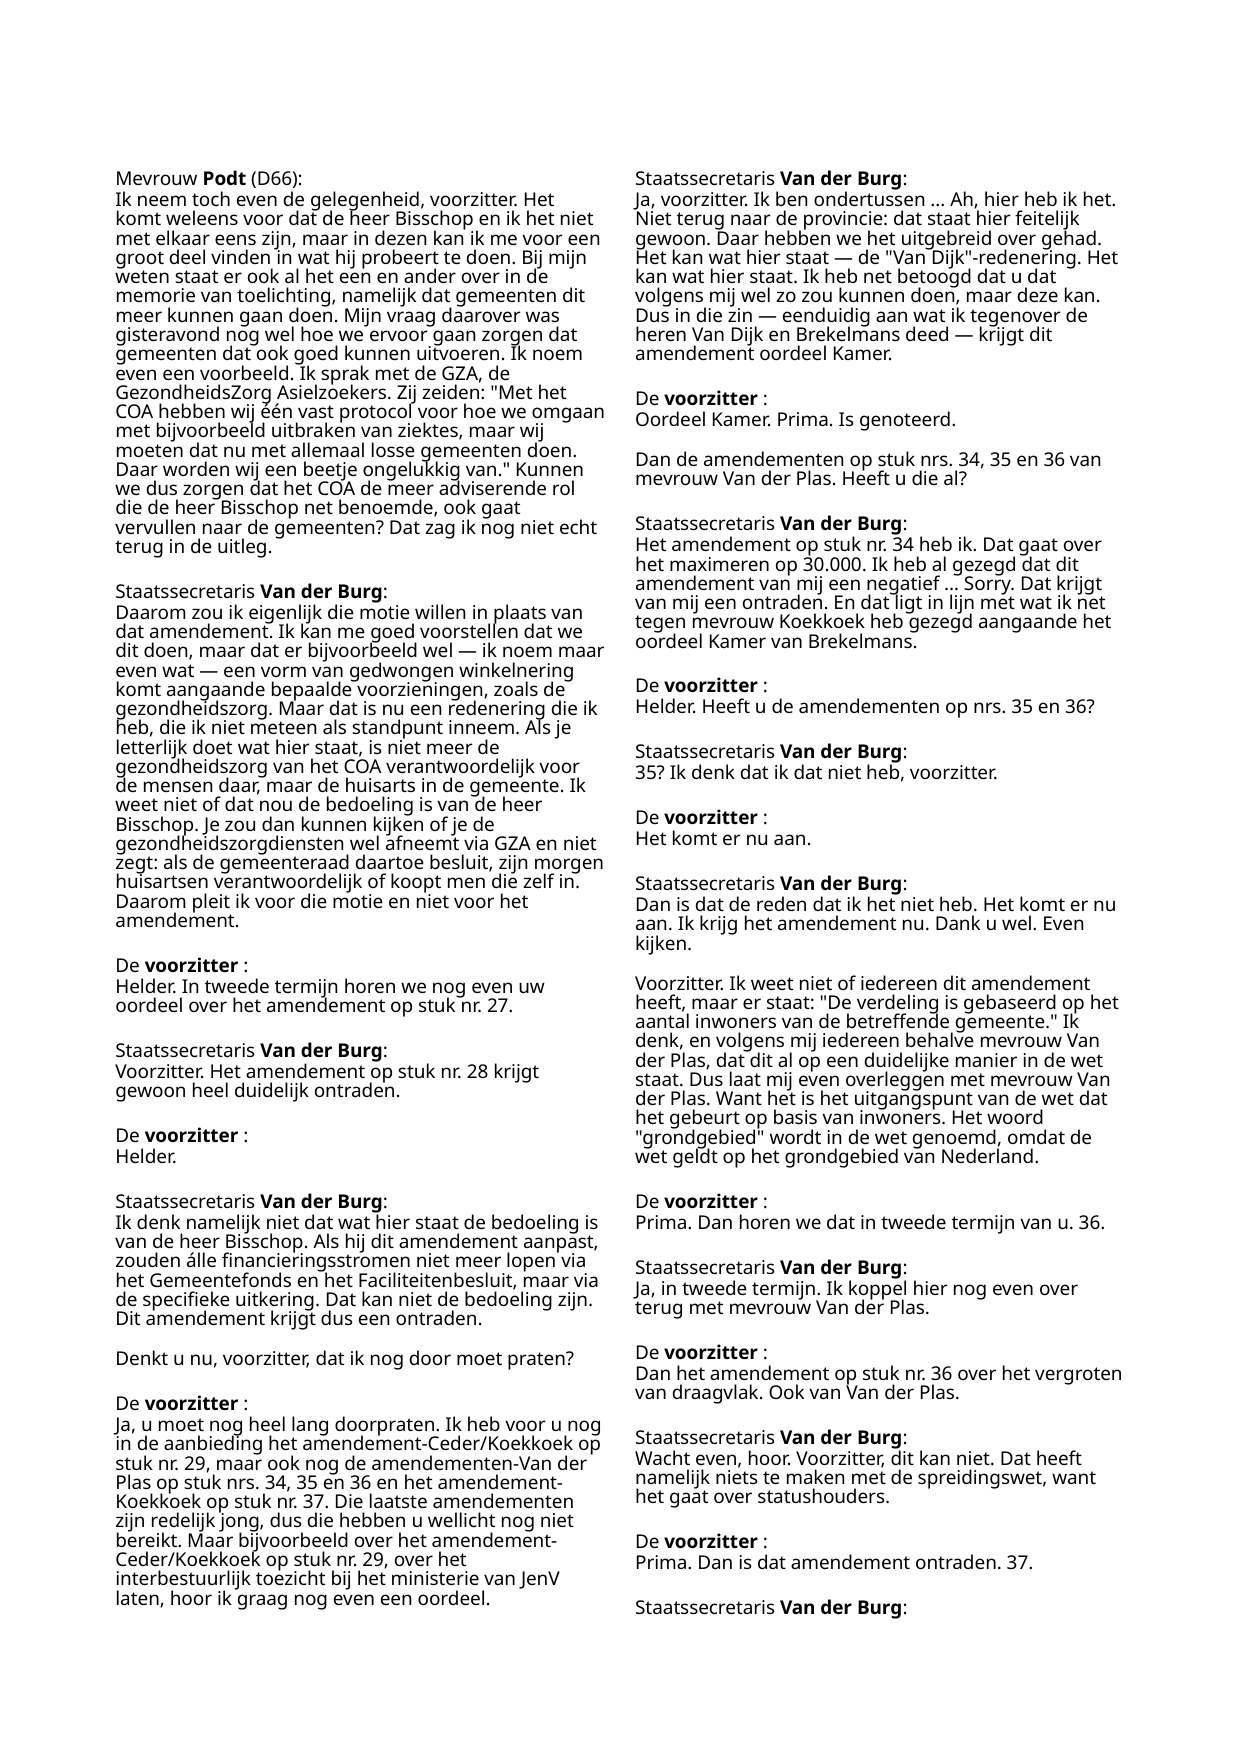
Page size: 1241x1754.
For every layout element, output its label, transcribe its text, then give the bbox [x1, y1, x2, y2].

text Helder. In tweede termijn horen we nog even uw oordeel over het amendement op stuk nr. 27. [115, 978, 605, 1016]
text Staatssecretaris Van der Burg: [115, 1037, 605, 1063]
text Voorzitter. Ik weet niet of iedereen dit amendement heeft, maar er staat: "De verdeling is gebaseerd op het aantal inwoners van de betreffende gemeente." Ik denk, en volgens mij iedereen behalve mevrouw Van der Plas, dat dit al op een duidelijke manier in de wet staat. Dus laat mij even overleggen met mevrouw Van der Plas. Want het is het uitgangspunt van de wet dat het gebeurt op basis van inwoners. Het woord "grondgebied" wordt in de wet genoemd, omdat de wet geldt op het grondgebied van Nederland. [635, 974, 1125, 1167]
text De voorzitter : [115, 1390, 605, 1416]
text Staatssecretaris Van der Burg: [635, 1254, 1125, 1279]
text Wacht even, hoor. Voorzitter, dit kan niet. Dat heeft namelijk niets te maken met de spreidingswet, want het gaat over statushouders. [635, 1450, 1125, 1508]
text Ik neem toch even de gelegenheid, voorzitter. Het komt weleens voor dat de heer Bisschop en ik het niet met elkaar eens zijn, maar in dezen kan ik me voor een groot deel vinden in wat hij probeert te doen. Bij mijn weten staat er ook al het een en ander over in de memorie van toelichting, namelijk dat gemeenten dit meer kunnen gaan doen. Mijn vraag daarover was gisteravond nog wel hoe we ervoor gaan zorgen dat gemeenten dat ook goed kunnen uitvoeren. Ik noem even een voorbeeld. Ik sprak met de GZA, de GezondheidsZorg Asielzoekers. Zij zeiden: "Met het COA hebben wij één vast protocol voor hoe we omgaan met bijvoorbeeld uitbraken van ziektes, maar wij moeten dat nu met allemaal losse gemeenten doen. Daar worden wij een beetje ongelukkig van." Kunnen we dus zorgen dat het COA de meer adviserende rol die de heer Bisschop net benoemde, ook gaat vervullen naar de gemeenten? Dat zag ik nog niet echt terug in de uitleg. [115, 191, 605, 557]
text Dan het amendement op stuk nr. 36 over het vergroten van draagvlak. Ook van Van der Plas. [635, 1365, 1125, 1403]
text Staatssecretaris Van der Burg: [635, 1424, 1125, 1450]
text Helder. Heeft u de amendementen op nrs. 35 en 36? [635, 698, 1125, 718]
text Mevrouw Podt (D66): [115, 165, 605, 191]
text De voorzitter : [635, 1339, 1125, 1365]
text De voorzitter : [635, 385, 1125, 411]
text Staatssecretaris Van der Burg: [635, 1594, 1125, 1620]
text Het amendement op stuk nr. 34 heb ik. Dat gaat over het maximeren op 30.000. Ik heb al gezegd dat dit amendement van mij een negatief … Sorry. Dat krijgt van mij een ontraden. En dat ligt in lijn met wat ik net tegen mevrouw Koekkoek heb gezegd aangaande het oordeel Kamer van Brekelmans. [635, 536, 1125, 652]
text Voorzitter. Het amendement op stuk nr. 28 krijgt gewoon heel duidelijk ontraden. [115, 1063, 605, 1102]
text De voorzitter : [635, 804, 1125, 830]
text Dan is dat de reden dat ik het niet heb. Het komt er nu aan. Ik krijg het amendement nu. Dank u wel. Even kijken. [635, 896, 1125, 954]
text De voorzitter : [635, 1188, 1125, 1214]
text Staatssecretaris Van der Burg: [635, 511, 1125, 536]
text 35? Ik denk dat ik dat niet heb, voorzitter. [635, 764, 1125, 783]
text Staatssecretaris Van der Burg: [635, 165, 1125, 191]
text Staatssecretaris Van der Burg: [635, 870, 1125, 896]
text De voorzitter : [635, 673, 1125, 698]
text Staatssecretaris Van der Burg: [115, 1188, 605, 1214]
text Dan de amendementen op stuk nrs. 34, 35 en 36 van mevrouw Van der Plas. Heeft u die al? [635, 451, 1125, 490]
text Ja, in tweede termijn. Ik koppel hier nog even over terug met mevrouw Van der Plas. [635, 1279, 1125, 1318]
text Staatssecretaris Van der Burg: [635, 738, 1125, 764]
text Helder. [115, 1148, 605, 1167]
text Denkt u nu, voorzitter, dat ik nog door moet praten? [115, 1350, 605, 1369]
text Prima. Dan horen we dat in tweede termijn van u. 36. [635, 1214, 1125, 1233]
text De voorzitter : [115, 952, 605, 978]
text Staatssecretaris Van der Burg: [115, 578, 605, 604]
text Ja, u moet nog heel lang doorpraten. Ik heb voor u nog in de aanbieding het amendement-Ceder/Koekkoek op stuk nr. 29, maar ook nog de amendementen-Van der Plas op stuk nrs. 34, 35 en 36 en het amendement-Koekkoek op stuk nr. 37. Die laatste amendementen zijn redelijk jong, dus die hebben u wellicht nog niet bereikt. Maar bijvoorbeeld over het amendement-Ceder/Koekkoek op stuk nr. 29, over het interbestuurlijk toezicht bij het ministerie van JenV laten, hoor ik graag nog even een oordeel. [115, 1416, 605, 1609]
text De voorzitter : [635, 1528, 1125, 1554]
text De voorzitter : [115, 1122, 605, 1148]
text Ja, voorzitter. Ik ben ondertussen … Ah, hier heb ik het. Niet terug naar de provincie: dat staat hier feitelijk gewoon. Daar hebben we het uitgebreid over gehad. Het kan wat hier staat — de "Van Dijk"-redenering. Het kan wat hier staat. Ik heb net betoogd dat u dat volgens mij wel zo zou kunnen doen, maar deze kan. Dus in die zin — eenduidig aan wat ik tegenover de heren Van Dijk en Brekelmans deed — krijgt dit amendement oordeel Kamer. [635, 191, 1125, 364]
text Prima. Dan is dat amendement ontraden. 37. [635, 1554, 1125, 1573]
text Het komt er nu aan. [635, 830, 1125, 849]
text Daarom zou ik eigenlijk die motie willen in plaats van dat amendement. Ik kan me goed voorstellen dat we dit doen, maar dat er bijvoorbeeld wel — ik noem maar even wat — een vorm van gedwongen winkelnering komt aangaande bepaalde voorzieningen, zoals de gezondheidszorg. Maar dat is nu een redenering die ik heb, die ik niet meteen als standpunt inneem. Als je letterlijk doet wat hier staat, is niet meer de gezondheidszorg van het COA verantwoordelijk voor de mensen daar, maar de huisarts in de gemeente. Ik weet niet of dat nou de bedoeling is van de heer Bisschop. Je zou dan kunnen kijken of je de gezondheidszorgdiensten wel afneemt via GZA en niet zegt: als de gemeenteraad daartoe besluit, zijn morgen huisartsen verantwoordelijk of koopt men die zelf in. Daarom pleit ik voor die motie en niet voor het amendement. [115, 604, 605, 931]
text Ik denk namelijk niet dat wat hier staat de bedoeling is van de heer Bisschop. Als hij dit amendement aanpast, zouden álle financieringsstromen niet meer lopen via het Gemeentefonds en het Faciliteitenbesluit, maar via de specifieke uitkering. Dat kan niet de bedoeling zijn. Dit amendement krijgt dus een ontraden. [115, 1214, 605, 1329]
text Oordeel Kamer. Prima. Is genoteerd. [635, 411, 1125, 430]
